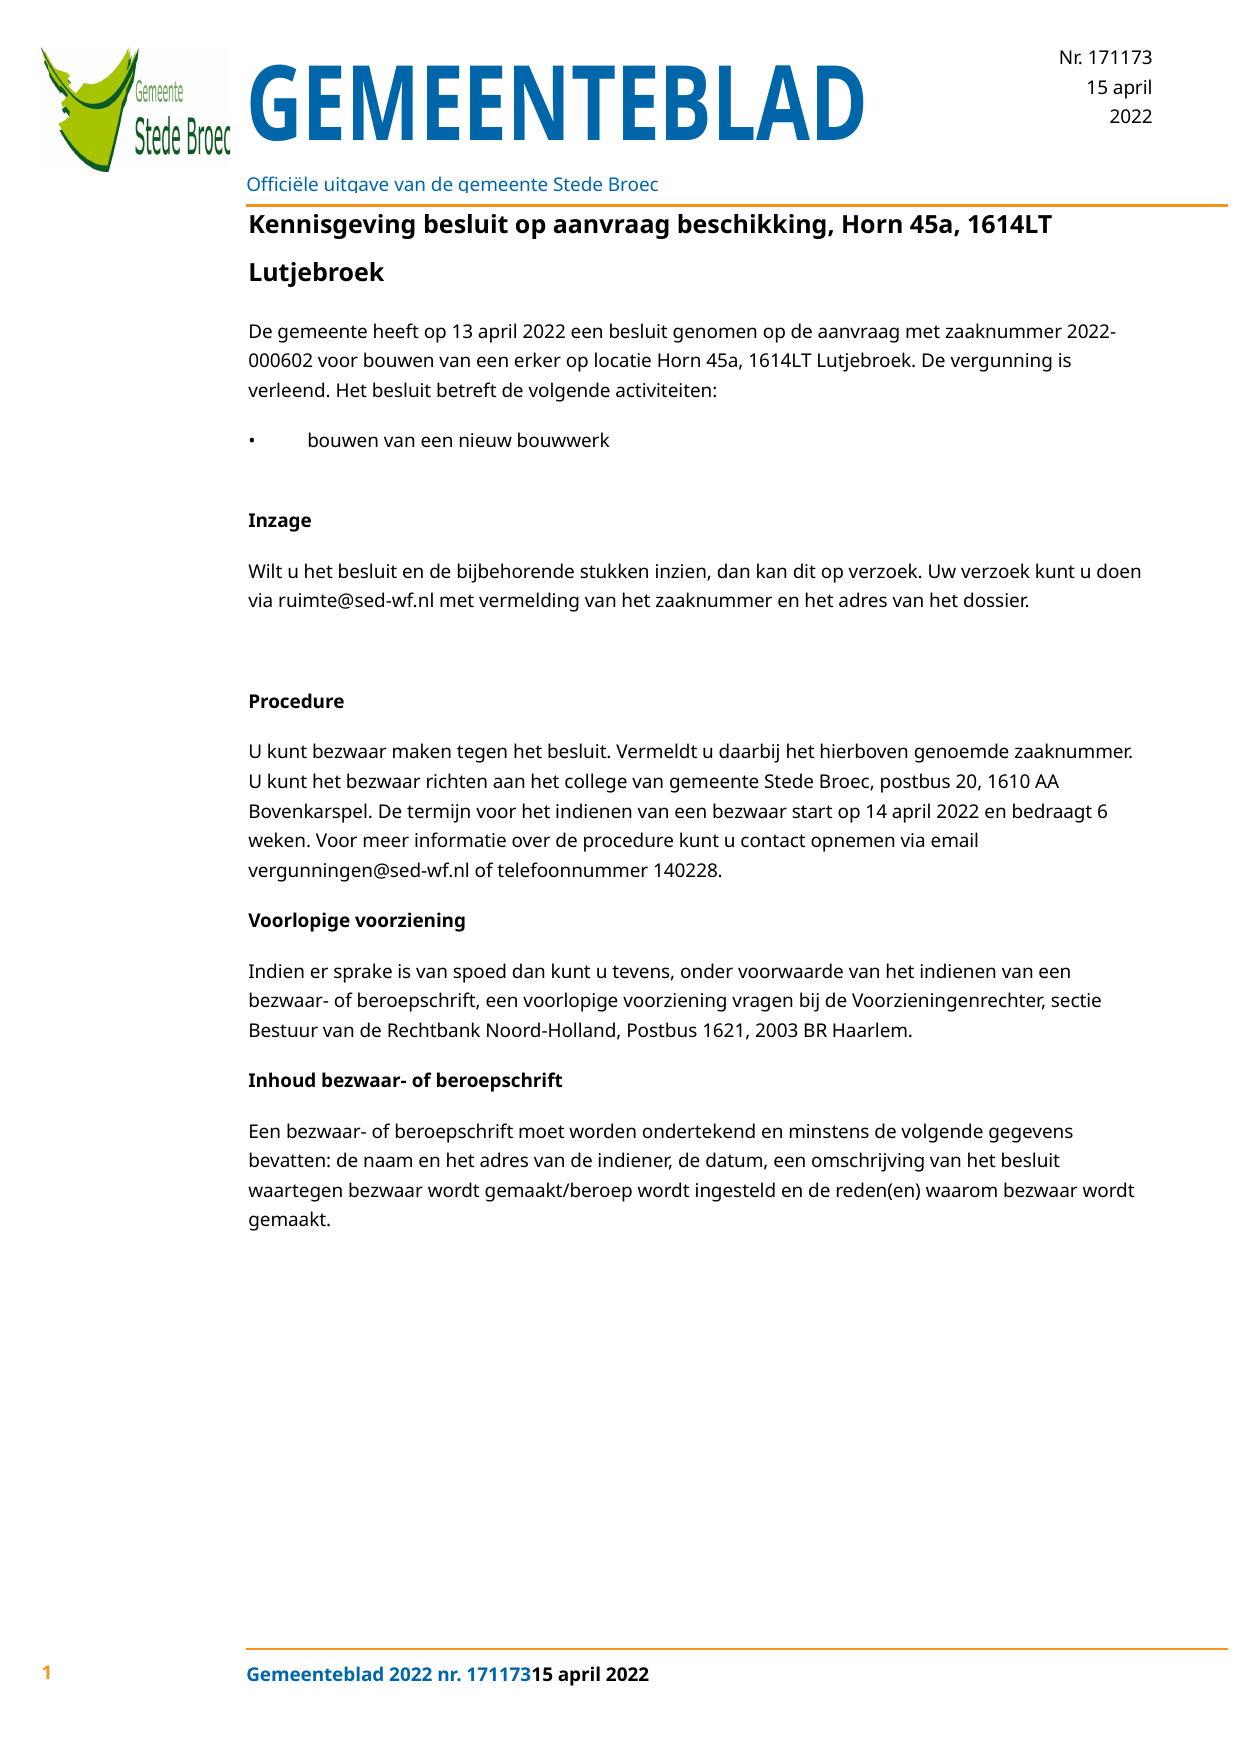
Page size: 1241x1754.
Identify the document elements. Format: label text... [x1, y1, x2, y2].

text Kennisgeving besluit op aanvraag beschikking, Horn 45a, 1614LT Lutjebroek [248, 207, 1152, 288]
text Indien er sprake is van spoed dan kunt u tevens, onder voorwaarde van het indienen van een bezwaar- of beroepschrift, een voorlopige voorziening vragen bij de Voorzieningenrechter, sectie Bestuur van de Rechtbank Noord-Holland, Postbus 1621, 2003 BR Haarlem. [248, 958, 1152, 1043]
picture [41, 47, 231, 172]
text Inzage [248, 507, 1152, 533]
text Wilt u het besluit en de bijbehorende stukken inzien, dan kan dit op verzoek. Uw verzoek kunt u doen via ruimte@sed-wf.nl met vermelding van het zaaknummer en het adres van het dossier. [248, 558, 1152, 613]
text Procedure [248, 688, 1152, 714]
list bouwen van een nieuw bouwwerk [248, 427, 1152, 453]
text Inhoud bezwaar- of beroepschrift [248, 1067, 1152, 1093]
text Voorlopige voorziening [248, 907, 1152, 933]
text U kunt bezwaar maken tegen het besluit. Vermeldt u daarbij het hierboven genoemde zaaknummer. U kunt het bezwaar richten aan het college van gemeente Stede Broec, postbus 20, 1610 AA Bovenkarspel. De termijn voor het indienen van een bezwaar start op 14 april 2022 en bedraagt 6 weken. Voor meer informatie over de procedure kunt u contact opnemen via email vergunningen@sed-wf.nl of telefoonnummer 140228. [248, 739, 1152, 883]
text De gemeente heeft op 13 april 2022 een besluit genomen op de aanvraag met zaaknummer 2022-000602 voor bouwen van een erker op locatie Horn 45a, 1614LT Lutjebroek. De vergunning is verleend. Het besluit betreft de volgende activiteiten: [248, 318, 1152, 403]
text Een bezwaar- of beroepschrift moet worden ondertekend en minstens de volgende gegevens bevatten: de naam en het adres van de indiener, de datum, een omschrijving van het besluit waartegen bezwaar wordt gemaakt/beroep wordt ingesteld en de reden(en) waarom bezwaar wordt gemaakt. [248, 1118, 1152, 1232]
